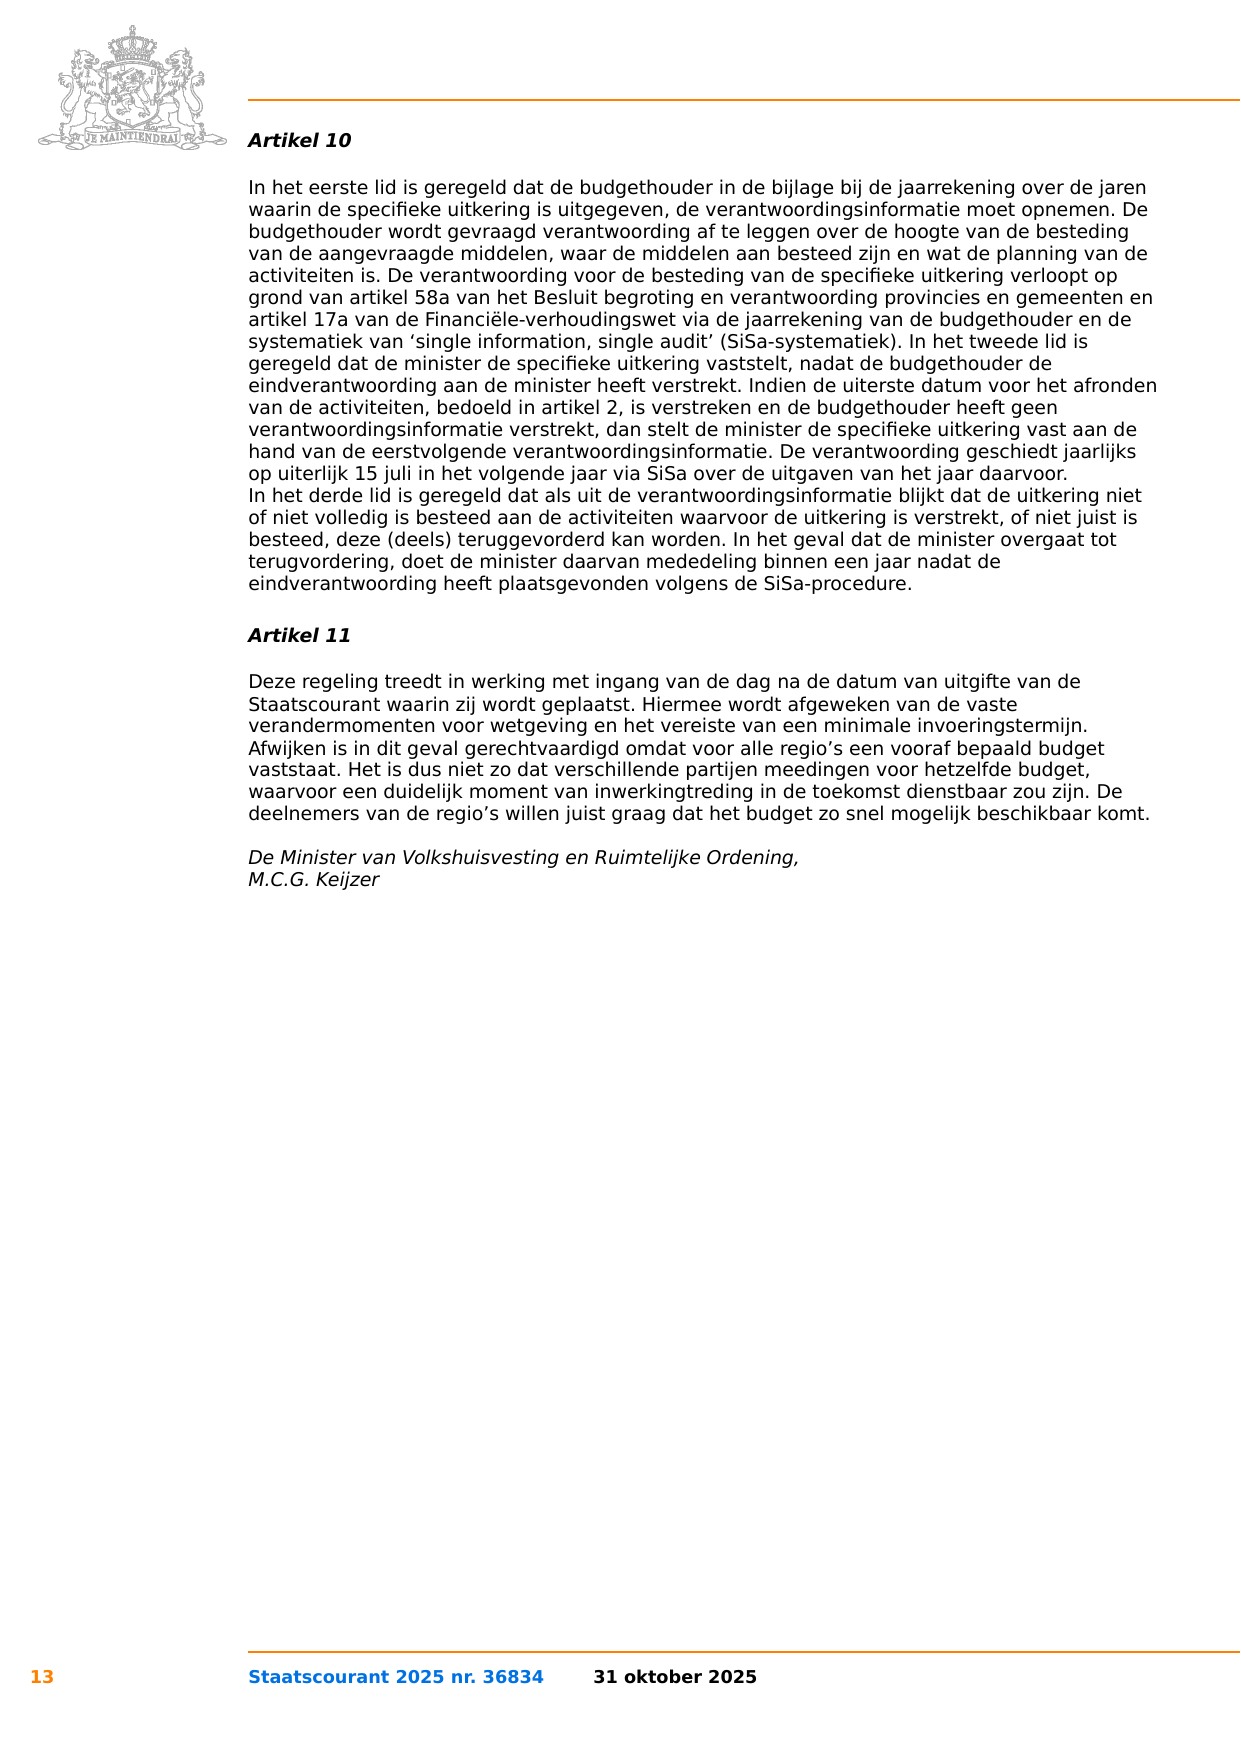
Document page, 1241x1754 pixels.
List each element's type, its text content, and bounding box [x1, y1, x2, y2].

text Afwijken is in dit geval gerechtvaardigd omdat voor alle regio’s een vooraf bepaald budget vaststaat. Het is dus niet zo dat verschillende partijen meedingen voor hetzelfde budget, waarvoor een duidelijk moment van inwerkingtreding in de toekomst dienstbaar zou zijn. De deelnemers van de regio’s willen juist graag dat het budget zo snel mogelijk beschikbaar komt. [248, 737, 1163, 825]
text In het eerste lid is geregeld dat de budgethouder in de bijlage bij de jaarrekening over de jaren waarin de specifieke uitkering is uitgegeven, de verantwoordingsinformatie moet opnemen. De budgethouder wordt gevraagd verantwoording af te leggen over de hoogte van de besteding van de aangevraagde middelen, waar de middelen aan besteed zijn en wat de planning van de activiteiten is. De verantwoording voor de besteding van de specifieke uitkering verloopt op grond van artikel 58a van het Besluit begroting en verantwoording provincies en gemeenten en artikel 17a van de Financiële-verhoudingswet via de jaarrekening van de budgethouder en de systematiek van ‘single information, single audit’ (SiSa-systematiek). In het tweede lid is geregeld dat de minister de specifieke uitkering vaststelt, nadat de budgethouder de eindverantwoording aan de minister heeft verstrekt. Indien de uiterste datum voor het afronden van de activiteiten, bedoeld in artikel 2, is verstreken en de budgethouder heeft geen verantwoordingsinformatie verstrekt, dan stelt de minister de specifieke uitkering vast aan de hand van de eerstvolgende verantwoordingsinformatie. De verantwoording geschiedt jaarlijks op uiterlijk 15 juli in het volgende jaar via SiSa over de uitgaven van het jaar daarvoor. [248, 177, 1163, 484]
subtitle Artikel 10 [248, 130, 1163, 152]
text De Minister van Volkshuisvesting en Ruimtelijke Ordening, M.C.G. Keijzer [248, 847, 1163, 891]
subtitle Artikel 11 [248, 624, 1163, 646]
text In het derde lid is geregeld dat als uit de verantwoordingsinformatie blijkt dat de uitkering niet of niet volledig is besteed aan de activiteiten waarvoor de uitkering is verstrekt, of niet juist is besteed, deze (deels) teruggevorderd kan worden. In het geval dat de minister overgaat tot terugvordering, doet de minister daarvan mededeling binnen een jaar nadat de eindverantwoording heeft plaatsgevonden volgens de SiSa-procedure. [248, 484, 1163, 594]
text Deze regeling treedt in werking met ingang van de dag na de datum van uitgifte van de Staatscourant waarin zij wordt geplaatst. Hiermee wordt afgeweken van de vaste verandermomenten voor wetgeving en het vereiste van een minimale invoeringstermijn. [248, 671, 1163, 737]
picture [38, 25, 227, 150]
